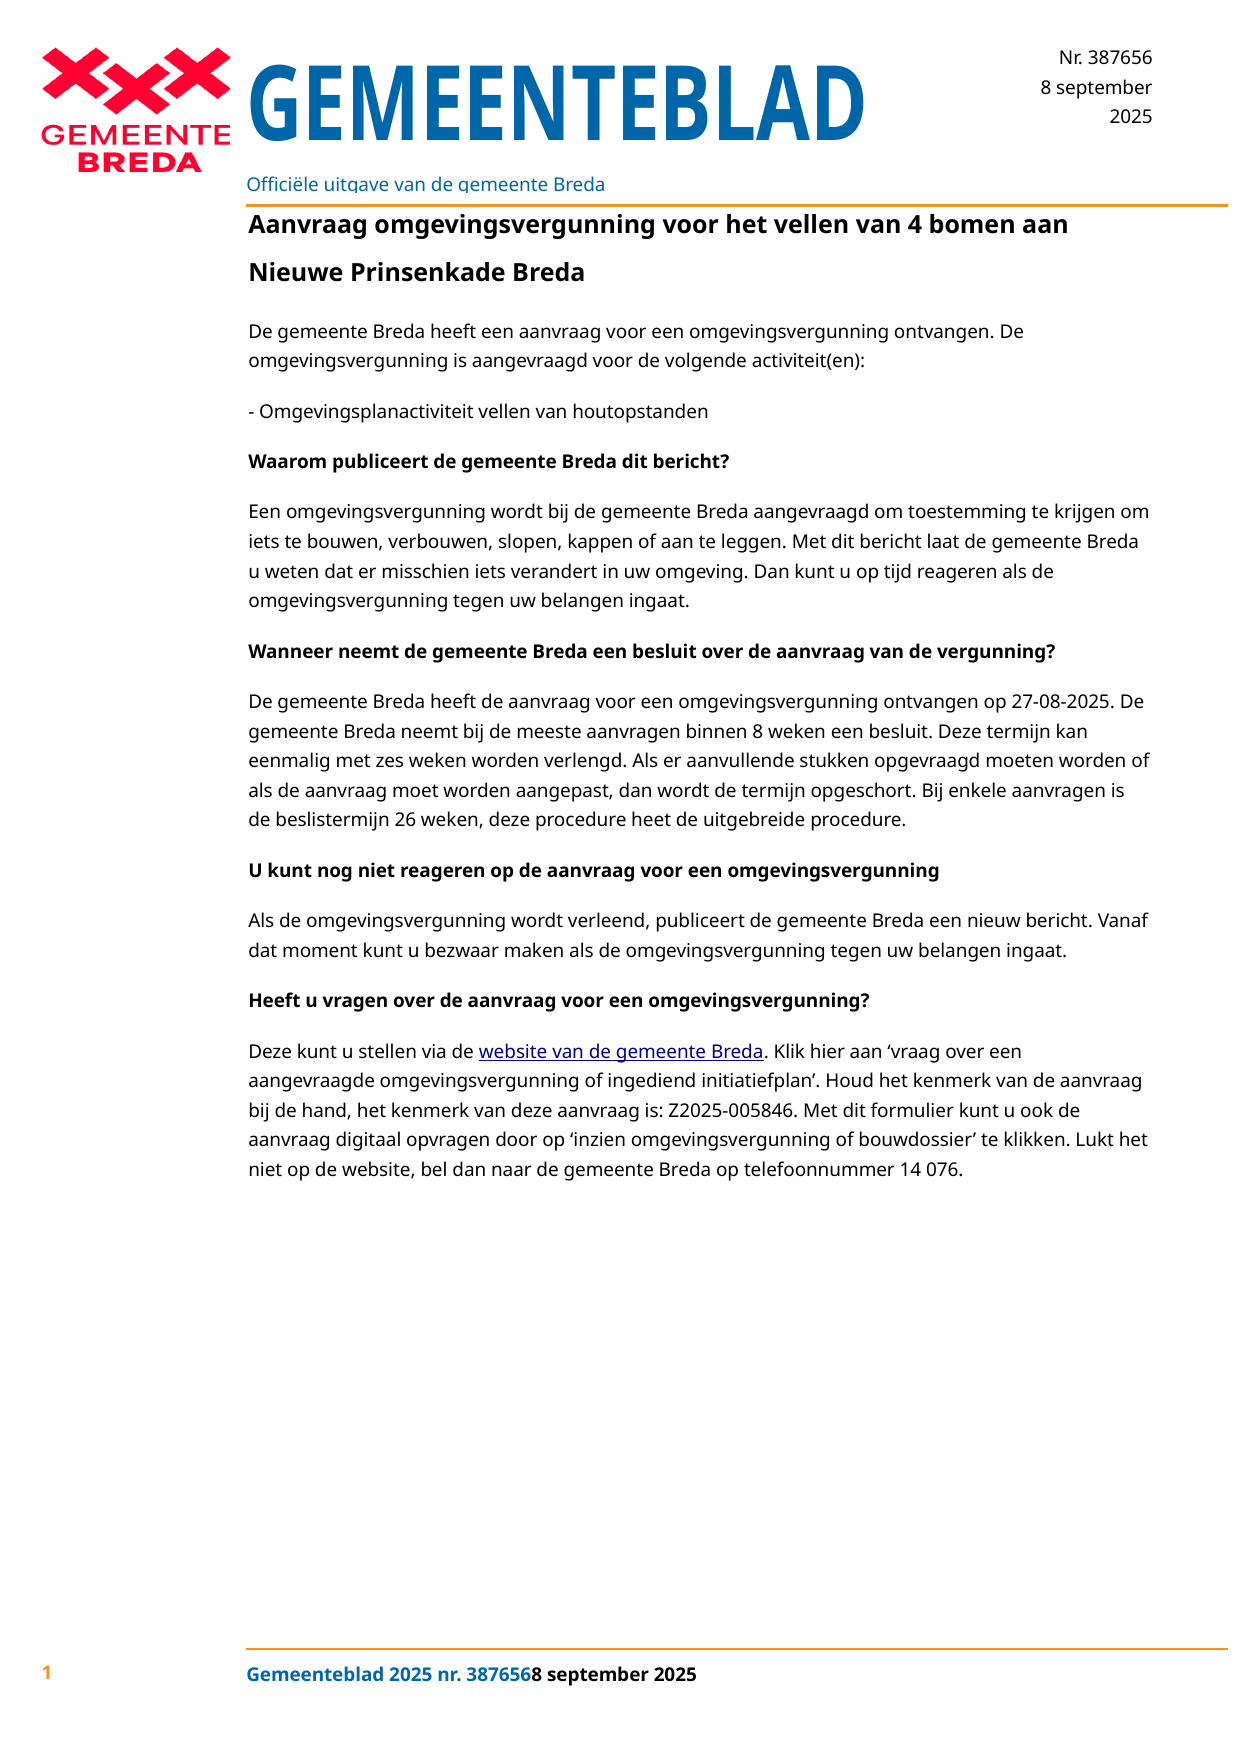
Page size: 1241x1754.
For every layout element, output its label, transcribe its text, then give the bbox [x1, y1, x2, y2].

text Een omgevingsvergunning wordt bij de gemeente Breda aangevraagd om toestemming te krijgen om iets te bouwen, verbouwen, slopen, kappen of aan te leggen. Met dit bericht laat de gemeente Breda u weten dat er misschien iets verandert in uw omgeving. Dan kunt u op tijd reageren als de omgevingsvergunning tegen uw belangen ingaat. [248, 499, 1152, 613]
picture [41, 47, 231, 172]
text - Omgevingsplanactiviteit vellen van houtopstanden [248, 398, 1152, 424]
text De gemeente Breda heeft de aanvraag voor een omgevingsvergunning ontvangen op 27-08-2025. De gemeente Breda neemt bij de meeste aanvragen binnen 8 weken een besluit. Deze termijn kan eenmalig met zes weken worden verlengd. Als er aanvullende stukken opgevraagd moeten worden of als de aanvraag moet worden aangepast, dan wordt de termijn opgeschort. Bij enkele aanvragen is de beslistermijn 26 weken, deze procedure heet de uitgebreide procedure. [248, 688, 1152, 832]
text U kunt nog niet reageren op de aanvraag voor een omgevingsvergunning [248, 857, 1152, 883]
text Als de omgevingsvergunning wordt verleend, publiceert de gemeente Breda een nieuw bericht. Vanaf dat moment kunt u bezwaar maken als de omgevingsvergunning tegen uw belangen ingaat. [248, 907, 1152, 963]
text De gemeente Breda heeft een aanvraag voor een omgevingsvergunning ontvangen. De omgevingsvergunning is aangevraagd voor de volgende activiteit(en): [248, 318, 1152, 373]
text Wanneer neemt de gemeente Breda een besluit over de aanvraag van de vergunning? [248, 638, 1152, 664]
text Deze kunt u stellen via de website van de gemeente Breda. Klik hier aan ‘vraag over een aangevraagde omgevingsvergunning of ingediend initiatiefplan’. Houd het kenmerk van de aanvraag bij de hand, het kenmerk van deze aanvraag is: Z2025-005846. Met dit formulier kunt u ook de aanvraag digitaal opvragen door op ‘inzien omgevingsvergunning of bouwdossier’ te klikken. Lukt het niet op de website, bel dan naar de gemeente Breda op telefoonnummer 14 076. [248, 1038, 1152, 1182]
text Aanvraag omgevingsvergunning voor het vellen van 4 bomen aan Nieuwe Prinsenkade Breda [248, 207, 1152, 288]
text Heeft u vragen over de aanvraag voor een omgevingsvergunning? [248, 987, 1152, 1013]
text Waarom publiceert de gemeente Breda dit bericht? [248, 448, 1152, 474]
